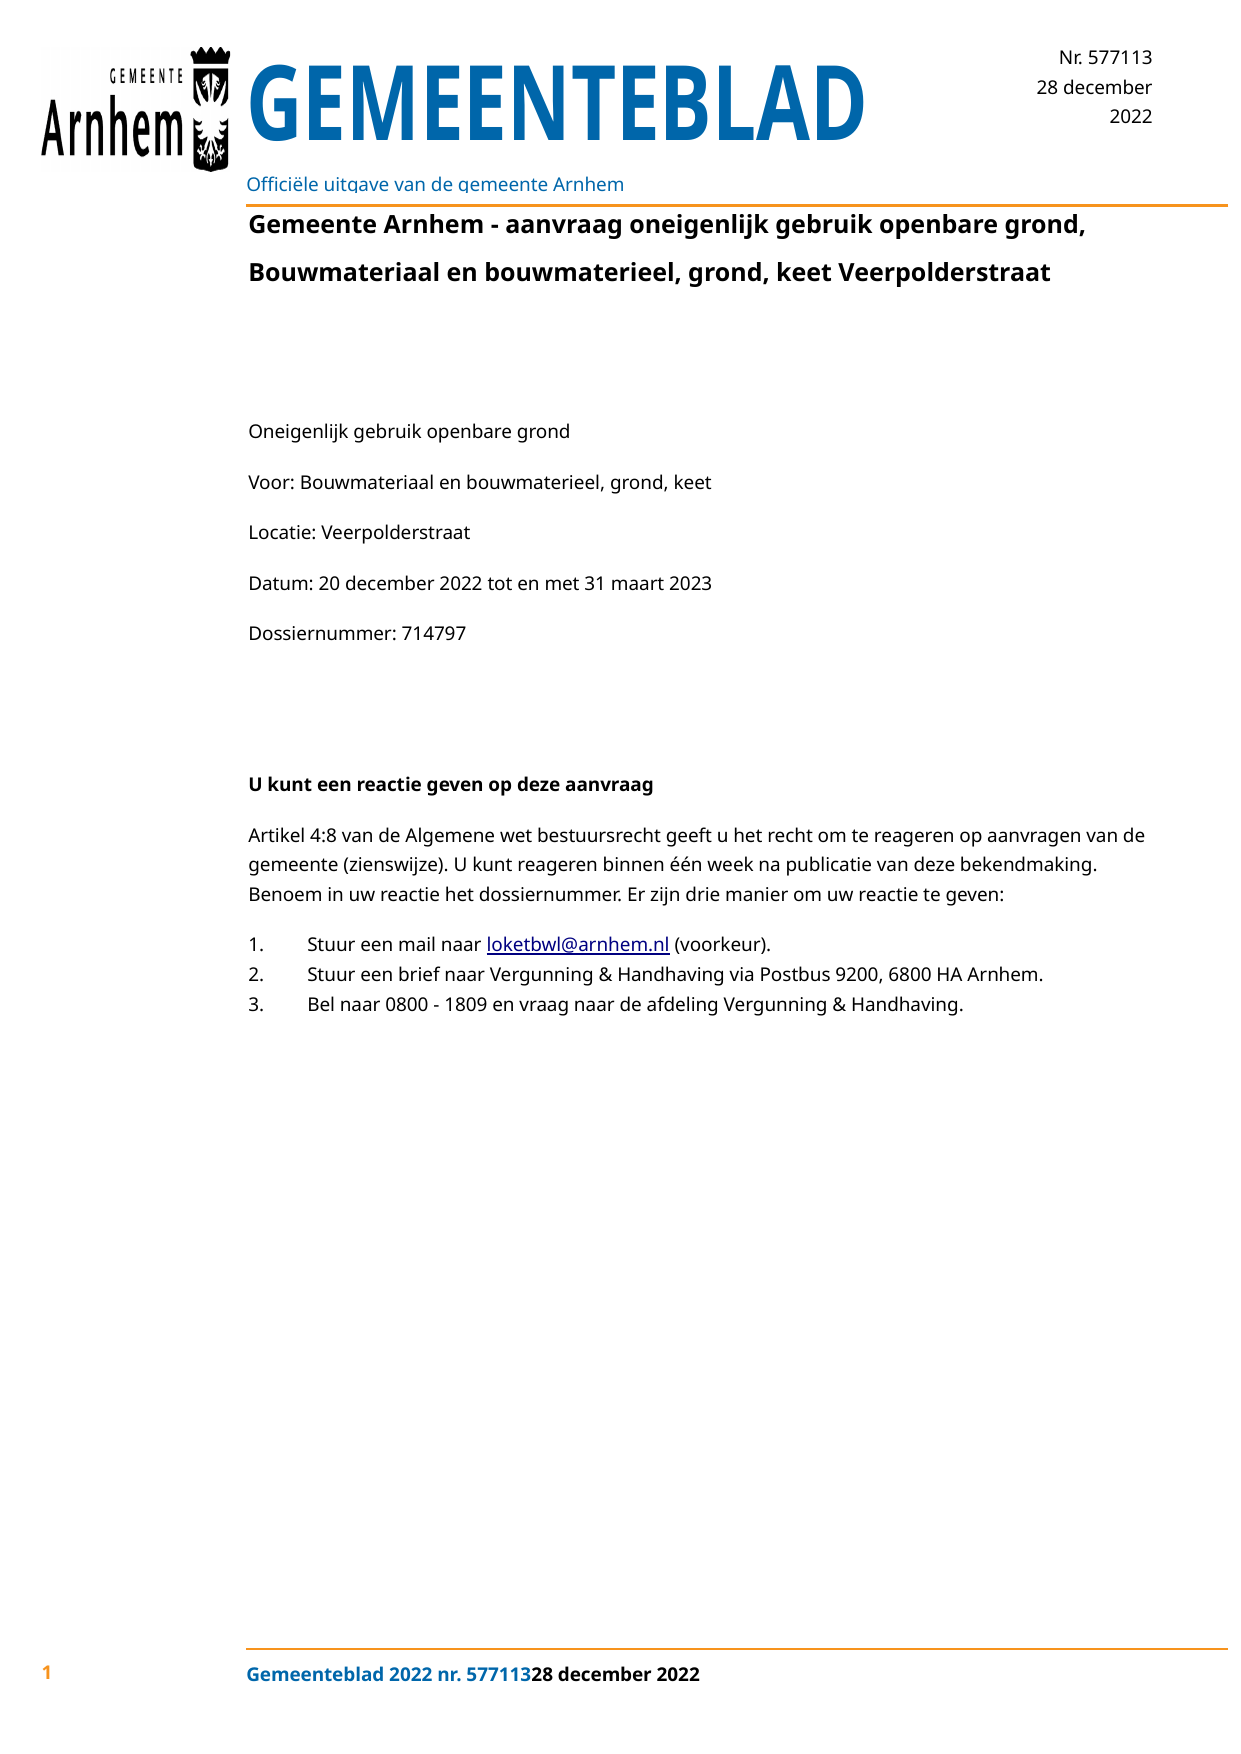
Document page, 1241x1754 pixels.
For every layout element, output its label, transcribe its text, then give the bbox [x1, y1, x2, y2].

text Artikel 4:8 van de Algemene wet bestuursrecht geeft u het recht om te reageren op aanvragen van de gemeente (zienswijze). U kunt reageren binnen één week na publicatie van deze bekendmaking. Benoem in uw reactie het dossiernummer. Er zijn drie manier om uw reactie te geven: [248, 822, 1152, 907]
text Datum: 20 december 2022 tot en met 31 maart 2023 [248, 570, 1152, 596]
text Gemeente Arnhem - aanvraag oneigenlijk gebruik openbare grond, Bouwmateriaal en bouwmaterieel, grond, keet Veerpolderstraat [248, 207, 1152, 288]
list Stuur een brief naar Vergunning & Handhaving via Postbus 9200, 6800 HA Arnhem. [248, 961, 1152, 987]
list Stuur een mail naar loketbwl@arnhem.nl (voorkeur). [248, 932, 1152, 957]
list Bel naar 0800 - 1809 en vraag naar de afdeling Vergunning & Handhaving. [248, 991, 1152, 1017]
text Oneigenlijk gebruik openbare grond [248, 419, 1152, 444]
text Dossiernummer: 714797 [248, 620, 1152, 646]
text U kunt een reactie geven op deze aanvraag [248, 772, 1152, 797]
text Voor: Bouwmateriaal en bouwmaterieel, grond, keet [248, 469, 1152, 495]
text Locatie: Veerpolderstraat [248, 519, 1152, 545]
picture [41, 47, 231, 172]
